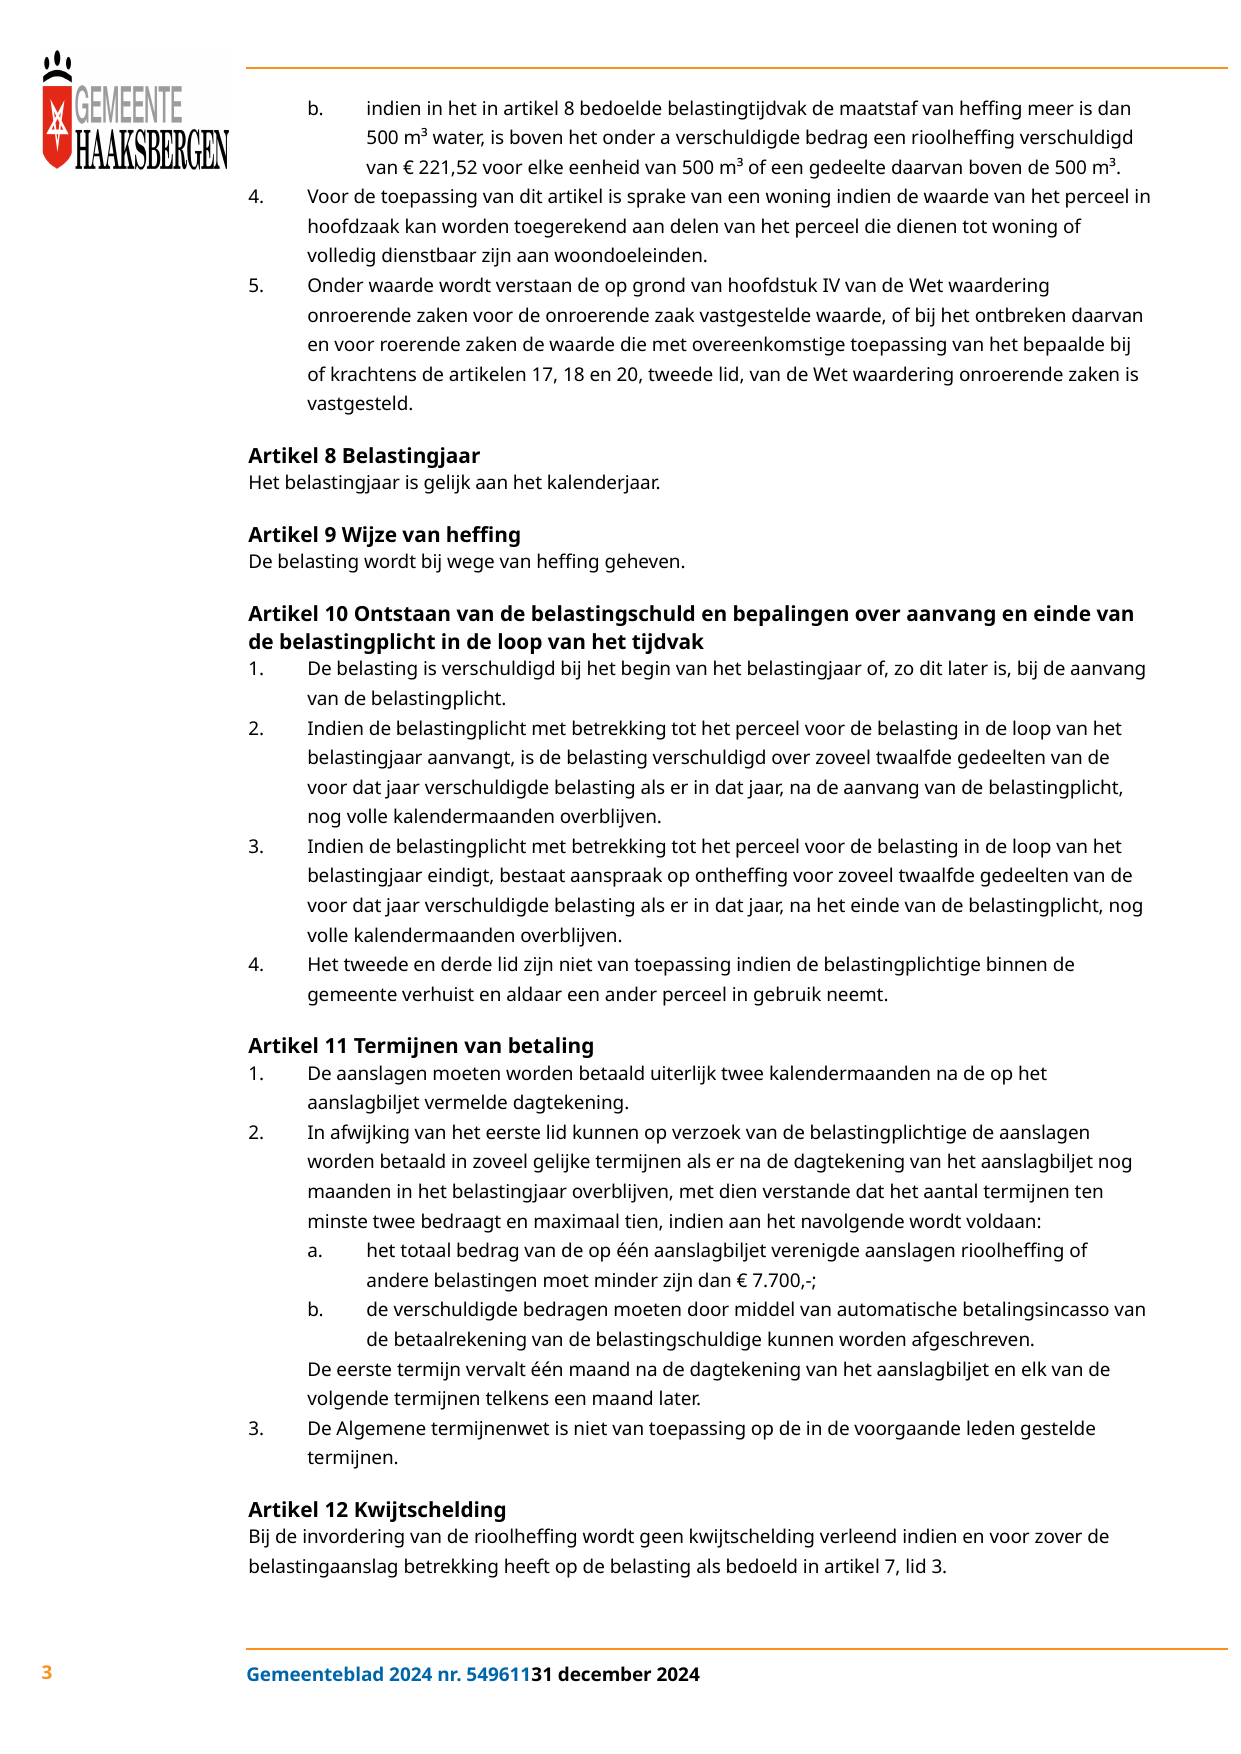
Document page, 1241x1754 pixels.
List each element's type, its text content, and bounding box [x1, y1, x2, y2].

list indien in het in artikel 8 bedoelde belastingtijdvak de maatstaf van heffing meer is dan 500 m³ water, is boven het onder a verschuldigde bedrag een rioolheffing verschuldigd van € 221,52 voor elke eenheid van 500 m³ of een gedeelte daarvan boven de 500 m³. [307, 95, 1152, 180]
picture [41, 47, 231, 172]
list De eerste termijn vervalt één maand na de dagtekening van het aanslagbiljet en elk van de volgende termijnen telkens een maand later. [248, 1356, 1152, 1411]
text Artikel 10 Ontstaan van de belastingschuld en bepalingen over aanvang en einde van de belastingplicht in de loop van het tijdvak [248, 599, 1152, 656]
text Artikel 12 Kwijtschelding [248, 1495, 1152, 1523]
list Onder waarde wordt verstaan de op grond van hoofdstuk IV van de Wet waardering onroerende zaken voor de onroerende zaak vastgestelde waarde, of bij het ontbreken daarvan en voor roerende zaken de waarde die met overeenkomstige toepassing van het bepaalde bij of krachtens de artikelen 17, 18 en 20, tweede lid, van de Wet waardering onroerende zaken is vastgesteld. [248, 272, 1152, 416]
list De aanslagen moeten worden betaald uiterlijk twee kalendermaanden na de op het aanslagbiljet vermelde dagtekening. [248, 1060, 1152, 1115]
list het totaal bedrag van de op één aanslagbiljet verenigde aanslagen rioolheffing of andere belastingen moet minder zijn dan € 7.700,-; [307, 1237, 1152, 1293]
text Artikel 9 Wijze van heffing [248, 520, 1152, 548]
list Indien de belastingplicht met betrekking tot het perceel voor de belasting in de loop van het belastingjaar eindigt, bestaat aanspraak op ontheffing voor zoveel twaalfde gedeelten van de voor dat jaar verschuldigde belasting als er in dat jaar, na het einde van de belastingplicht, nog volle kalendermaanden overblijven. [248, 833, 1152, 948]
text Bij de invordering van de rioolheffing wordt geen kwijtschelding verleend indien en voor zover de belastingaanslag betrekking heeft op de belasting als bedoeld in artikel 7, lid 3. [248, 1523, 1152, 1579]
text Artikel 8 Belastingjaar [248, 441, 1152, 469]
list Voor de toepassing van dit artikel is sprake van een woning indien de waarde van het perceel in hoofdzaak kan worden toegerekend aan delen van het perceel die dienen tot woning of volledig dienstbaar zijn aan woondoeleinden. [248, 183, 1152, 268]
list De belasting is verschuldigd bij het begin van het belastingjaar of, zo dit later is, bij de aanvang van de belastingplicht. [248, 656, 1152, 711]
list de verschuldigde bedragen moeten door middel van automatische betalingsincasso van de betaalrekening van de belastingschuldige kunnen worden afgeschreven. [307, 1297, 1152, 1352]
text De belasting wordt bij wege van heffing geheven. [248, 548, 1152, 574]
list Indien de belastingplicht met betrekking tot het perceel voor de belasting in de loop van het belastingjaar aanvangt, is de belasting verschuldigd over zoveel twaalfde gedeelten van de voor dat jaar verschuldigde belasting als er in dat jaar, na de aanvang van de belastingplicht, nog volle kalendermaanden overblijven. [248, 715, 1152, 829]
list De Algemene termijnenwet is niet van toepassing op de in de voorgaande leden gestelde termijnen. [248, 1415, 1152, 1470]
text Het belastingjaar is gelijk aan het kalenderjaar. [248, 469, 1152, 495]
list Het tweede en derde lid zijn niet van toepassing indien de belastingplichtige binnen de gemeente verhuist en aldaar een ander perceel in gebruik neemt. [248, 951, 1152, 1007]
list In afwijking van het eerste lid kunnen op verzoek van de belastingplichtige de aanslagen worden betaald in zoveel gelijke termijnen als er na de dagtekening van het aanslagbiljet nog maanden in het belastingjaar overblijven, met dien verstande dat het aantal termijnen ten minste twee bedraagt en maximaal tien, indien aan het navolgende wordt voldaan: [248, 1119, 1152, 1233]
text Artikel 11 Termijnen van betaling [248, 1031, 1152, 1060]
